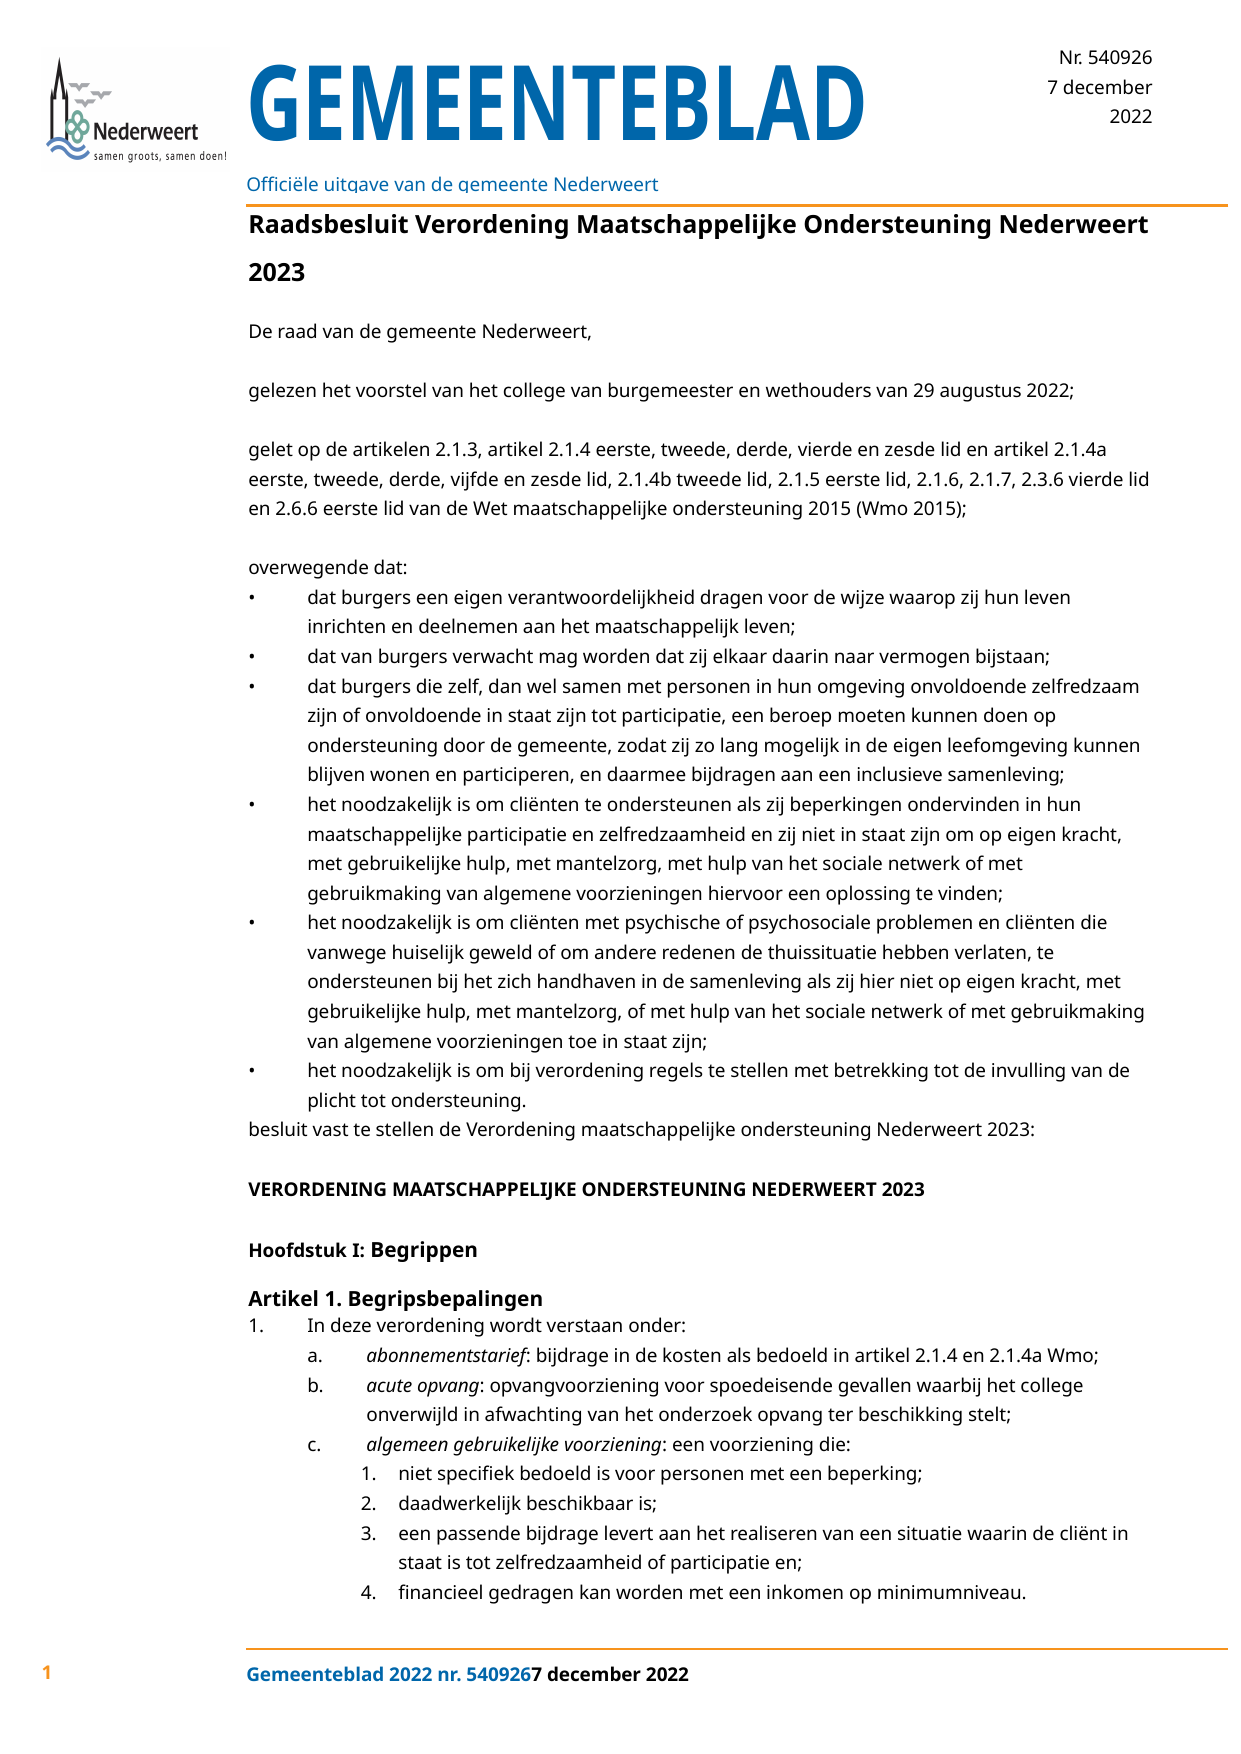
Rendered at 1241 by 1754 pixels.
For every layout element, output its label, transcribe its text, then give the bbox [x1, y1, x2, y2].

text gelezen het voorstel van het college van burgemeester en wethouders van 29 augustus 2022; [248, 377, 1152, 403]
list abonnementstarief: bijdrage in de kosten als bedoeld in artikel 2.1.4 en 2.1.4a Wmo; [307, 1342, 1152, 1368]
list een passende bijdrage levert aan het realiseren van een situatie waarin de cliënt in staat is tot zelfredzaamheid of participatie en; [361, 1520, 1152, 1575]
text VERORDENING MAATSCHAPPELIJKE ONDERSTEUNING NEDERWEERT 2023 [248, 1176, 1152, 1202]
text Raadsbesluit Verordening Maatschappelijke Ondersteuning Nederweert 2023 [248, 207, 1152, 288]
list dat burgers die zelf, dan wel samen met personen in hun omgeving onvoldoende zelfredzaam zijn of onvoldoende in staat zijn tot participatie, een beroep moeten kunnen doen op ondersteuning door de gemeente, zodat zij zo lang mogelijk in de eigen leefomgeving kunnen blijven wonen en participeren, en daarmee bijdragen aan een inclusieve samenleving; [248, 673, 1152, 787]
list financieel gedragen kan worden met een inkomen op minimumniveau. [361, 1579, 1152, 1605]
list acute opvang: opvangvoorziening voor spoedeisende gevallen waarbij het college onverwijld in afwachting van het onderzoek opvang ter beschikking stelt; [307, 1372, 1152, 1427]
picture [41, 47, 231, 172]
text Hoofdstuk I: Begrippen [248, 1235, 1152, 1263]
text De raad van de gemeente Nederweert, [248, 318, 1152, 344]
list daadwerkelijk beschikbaar is; [361, 1490, 1152, 1516]
list niet specifiek bedoeld is voor personen met een beperking; [361, 1461, 1152, 1486]
list algemeen gebruikelijke voorziening: een voorziening die: [307, 1431, 1152, 1457]
text gelet op de artikelen 2.1.3, artikel 2.1.4 eerste, tweede, derde, vierde en zesde lid en artikel 2.1.4a eerste, tweede, derde, vijfde en zesde lid, 2.1.4b tweede lid, 2.1.5 eerste lid, 2.1.6, 2.1.7, 2.3.6 vierde lid en 2.6.6 eerste lid van de Wet maatschappelijke ondersteuning 2015 (Wmo 2015); [248, 436, 1152, 521]
text overwegende dat: [248, 554, 1152, 580]
list In deze verordening wordt verstaan onder: [248, 1313, 1152, 1338]
list dat burgers een eigen verantwoordelijkheid dragen voor de wijze waarop zij hun leven inrichten en deelnemen aan het maatschappelijk leven; [248, 584, 1152, 639]
list het noodzakelijk is om bij verordening regels te stellen met betrekking tot de invulling van de plicht tot ondersteuning. [248, 1057, 1152, 1113]
text Artikel 1. Begripsbepalingen [248, 1284, 1152, 1313]
text besluit vast te stellen de Verordening maatschappelijke ondersteuning Nederweert 2023: [248, 1117, 1152, 1142]
list het noodzakelijk is om cliënten te ondersteunen als zij beperkingen ondervinden in hun maatschappelijke participatie en zelfredzaamheid en zij niet in staat zijn om op eigen kracht, met gebruikelijke hulp, met mantelzorg, met hulp van het sociale netwerk of met gebruikmaking van algemene voorzieningen hiervoor een oplossing te vinden; [248, 791, 1152, 906]
list dat van burgers verwacht mag worden dat zij elkaar daarin naar vermogen bijstaan; [248, 643, 1152, 669]
list het noodzakelijk is om cliënten met psychische of psychosociale problemen en cliënten die vanwege huiselijk geweld of om andere redenen de thuissituatie hebben verlaten, te ondersteunen bij het zich handhaven in de samenleving als zij hier niet op eigen kracht, met gebruikelijke hulp, met mantelzorg, of met hulp van het sociale netwerk of met gebruikmaking van algemene voorzieningen toe in staat zijn; [248, 909, 1152, 1054]
